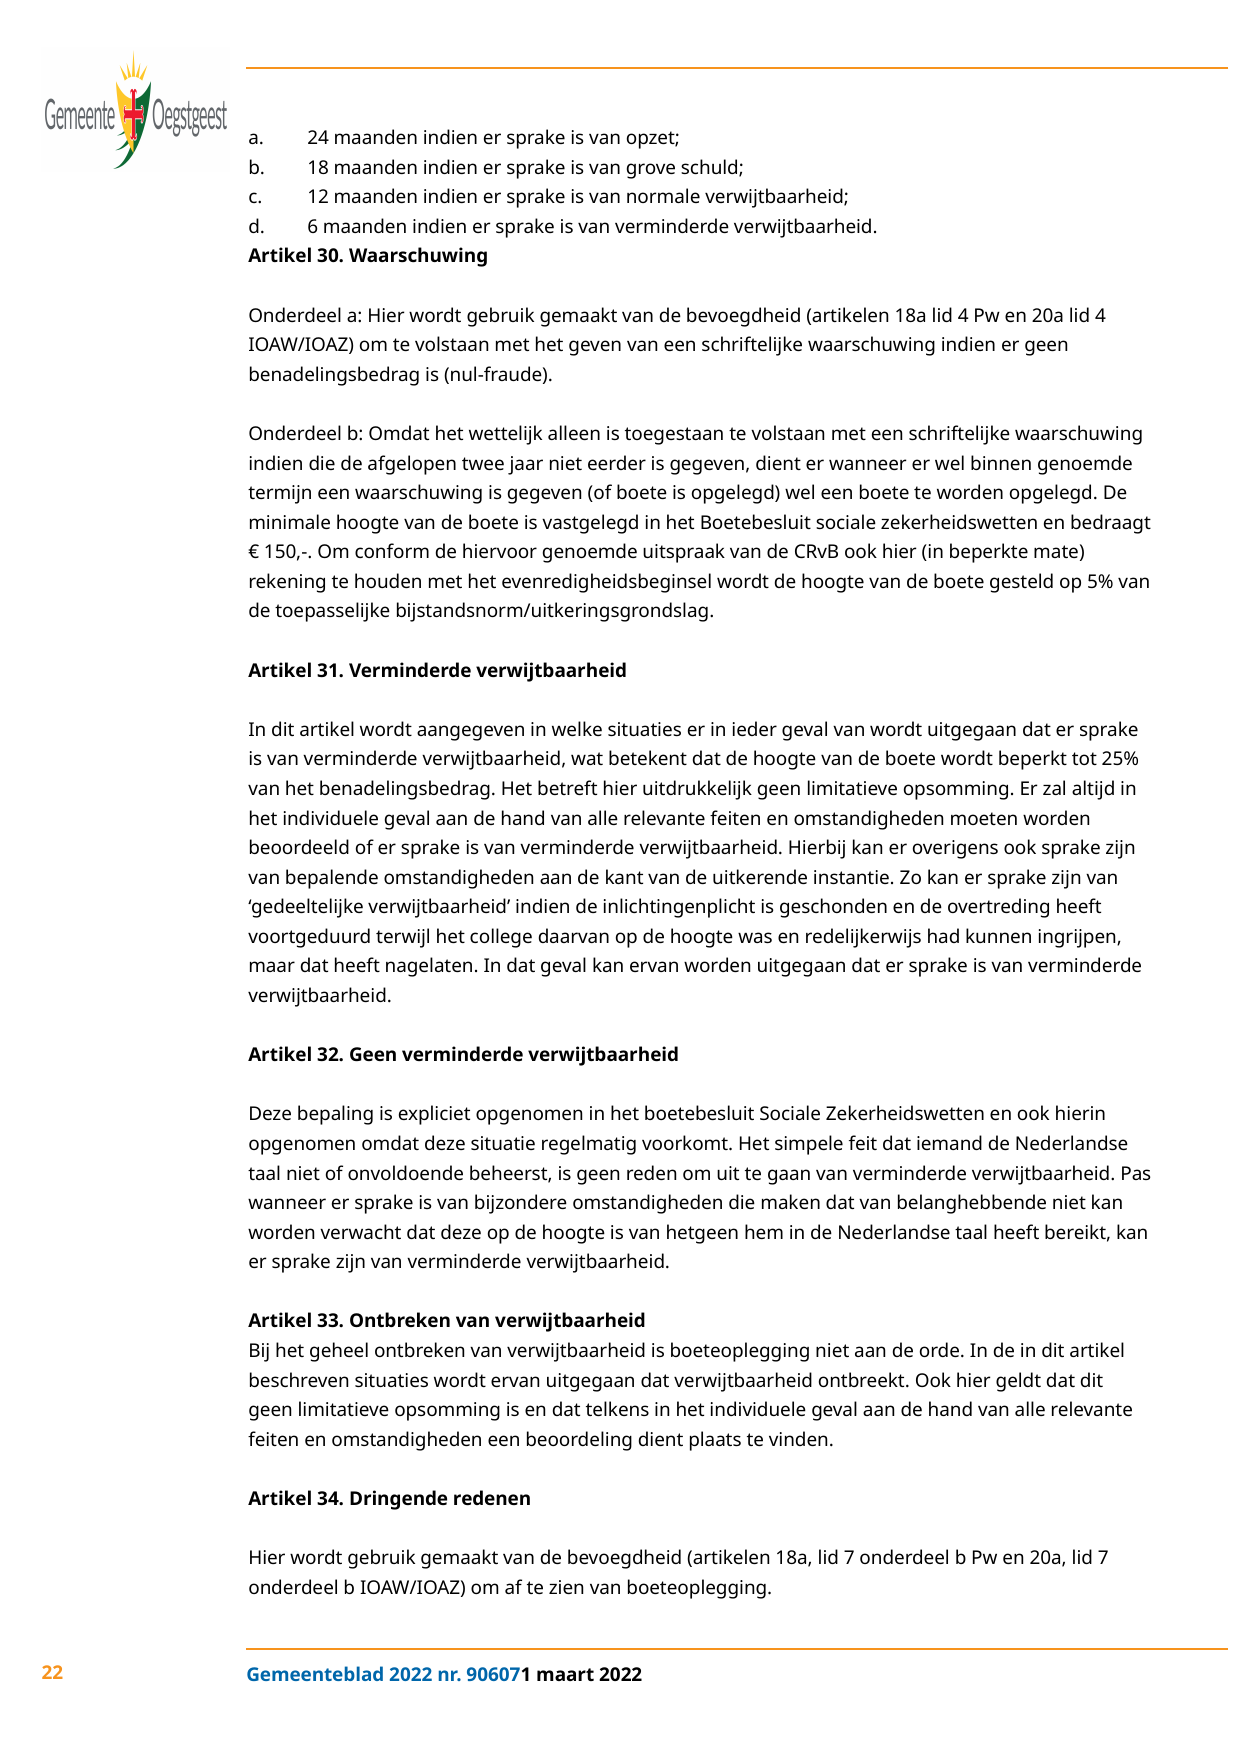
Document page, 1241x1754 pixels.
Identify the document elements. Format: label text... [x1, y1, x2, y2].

list 18 maanden indien er sprake is van grove schuld; [248, 154, 1152, 180]
list 6 maanden indien er sprake is van verminderde verwijtbaarheid. [248, 213, 1152, 239]
text Bij het geheel ontbreken van verwijtbaarheid is boeteoplegging niet aan de orde. In de in dit artikel beschreven situaties wordt ervan uitgegaan dat verwijtbaarheid ontbreekt. Ook hier geldt dat dit geen limitatieve opsomming is en dat telkens in het individuele geval aan de hand van alle relevante feiten en omstandigheden een beoordeling dient plaats te vinden. [248, 1337, 1152, 1452]
text Onderdeel b: Omdat het wettelijk alleen is toegestaan te volstaan met een schriftelijke waarschuwing indien die de afgelopen twee jaar niet eerder is gegeven, dient er wanneer er wel binnen genoemde termijn een waarschuwing is gegeven (of boete is opgelegd) wel een boete te worden opgelegd. De minimale hoogte van de boete is vastgelegd in het Boetebesluit sociale zekerheidswetten en bedraagt € 150,-. Om conform de hiervoor genoemde uitspraak van de CRvB ook hier (in beperkte mate) rekening te houden met het evenredigheidsbeginsel wordt de hoogte van de boete gesteld op 5% van de toepasselijke bijstandsnorm/uitkeringsgrondslag. [248, 420, 1152, 623]
text Hier wordt gebruik gemaakt van de bevoegdheid (artikelen 18a, lid 7 onderdeel b Pw en 20a, lid 7 onderdeel b IOAW/IOAZ) om af te zien van boeteoplegging. [248, 1544, 1152, 1600]
text Artikel 32. Geen verminderde verwijtbaarheid [248, 1041, 1152, 1067]
text Deze bepaling is expliciet opgenomen in het boetebesluit Sociale Zekerheidswetten en ook hierin opgenomen omdat deze situatie regelmatig voorkomt. Het simpele feit dat iemand de Nederlandse taal niet of onvoldoende beheerst, is geen reden om uit te gaan van verminderde verwijtbaarheid. Pas wanneer er sprake is van bijzondere omstandigheden die maken dat van belanghebbende niet kan worden verwacht dat deze op de hoogte is van hetgeen hem in de Nederlandse taal heeft bereikt, kan er sprake zijn van verminderde verwijtbaarheid. [248, 1101, 1152, 1274]
text Onderdeel a: Hier wordt gebruik gemaakt van de bevoegdheid (artikelen 18a lid 4 Pw en 20a lid 4 IOAW/IOAZ) om te volstaan met het geven van een schriftelijke waarschuwing indien er geen benadelingsbedrag is (nul-fraude). [248, 302, 1152, 387]
text Artikel 30. Waarschuwing [248, 243, 1152, 268]
text Artikel 33. Ontbreken van verwijtbaarheid [248, 1308, 1152, 1333]
text Artikel 34. Dringende redenen [248, 1485, 1152, 1511]
text In dit artikel wordt aangegeven in welke situaties er in ieder geval van wordt uitgegaan dat er sprake is van verminderde verwijtbaarheid, wat betekent dat de hoogte van de boete wordt beperkt tot 25% van het benadelingsbedrag. Het betreft hier uitdrukkelijk geen limitatieve opsomming. Er zal altijd in het individuele geval aan de hand van alle relevante feiten en omstandigheden moeten worden beoordeeld of er sprake is van verminderde verwijtbaarheid. Hierbij kan er overigens ook sprake zijn van bepalende omstandigheden aan de kant van de uitkerende instantie. Zo kan er sprake zijn van ‘gedeeltelijke verwijtbaarheid’ indien de inlichtingenplicht is geschonden en de overtreding heeft voortgeduurd terwijl het college daarvan op de hoogte was en redelijkerwijs had kunnen ingrijpen, maar dat heeft nagelaten. In dat geval kan ervan worden uitgegaan dat er sprake is van verminderde verwijtbaarheid. [248, 716, 1152, 1008]
text Artikel 31. Verminderde verwijtbaarheid [248, 657, 1152, 683]
list 24 maanden indien er sprake is van opzet; [248, 124, 1152, 150]
list 12 maanden indien er sprake is van normale verwijtbaarheid; [248, 183, 1152, 209]
picture [41, 47, 231, 172]
